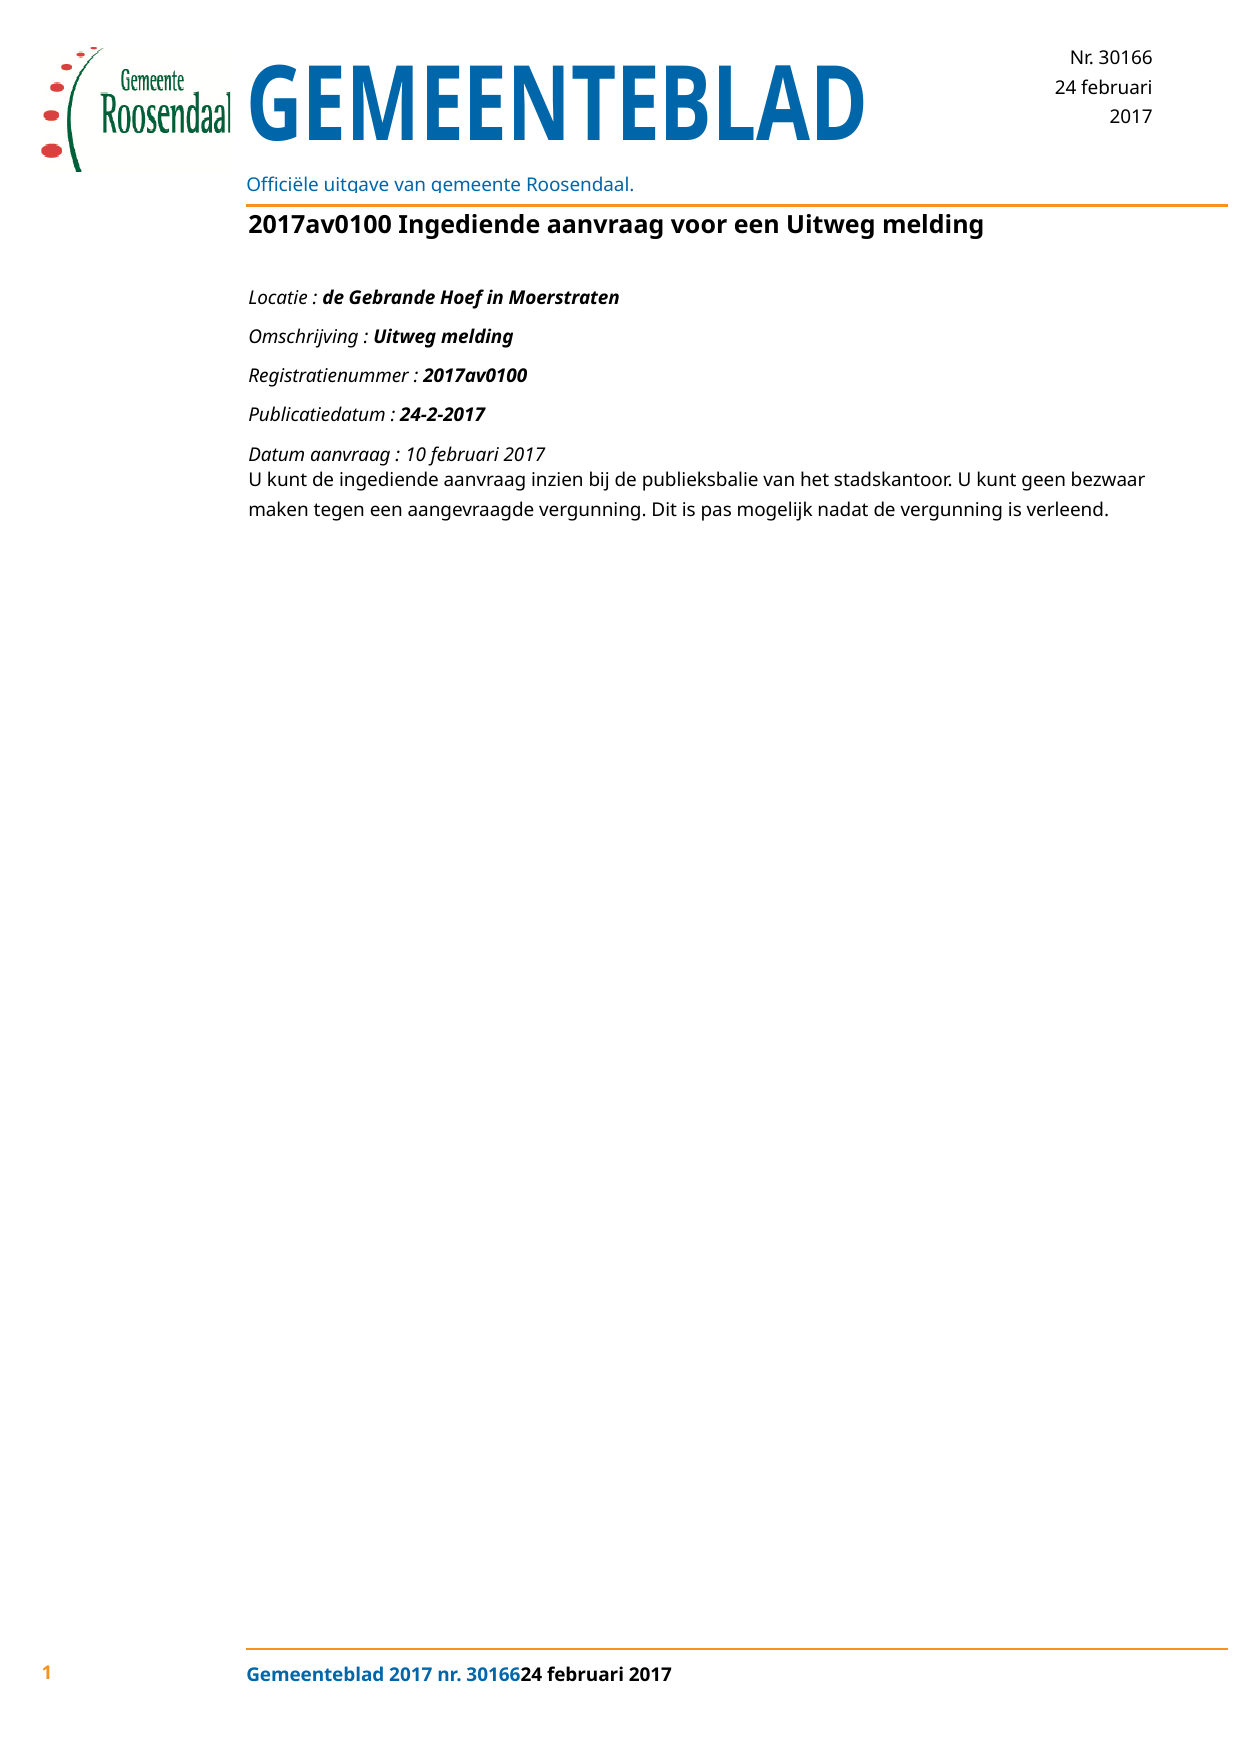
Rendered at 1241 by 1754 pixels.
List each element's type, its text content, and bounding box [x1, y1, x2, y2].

text U kunt de ingediende aanvraag inzien bij de publieksbalie van het stadskantoor. U kunt geen bezwaar maken tegen een aangevraagde vergunning. Dit is pas mogelijk nadat de vergunning is verleend. [248, 467, 1152, 522]
text Registratienummer : 2017av0100 [248, 362, 1152, 388]
text Publicatiedatum : 24-2-2017 [248, 402, 1152, 427]
text 2017av0100 Ingediende aanvraag voor een Uitweg melding [248, 207, 1152, 241]
text Omschrijving : Uitweg melding [248, 323, 1152, 349]
text Locatie : de Gebrande Hoef in Moerstraten [248, 284, 1152, 309]
picture [41, 47, 231, 172]
text Datum aanvraag : 10 februari 2017 [248, 441, 1152, 467]
